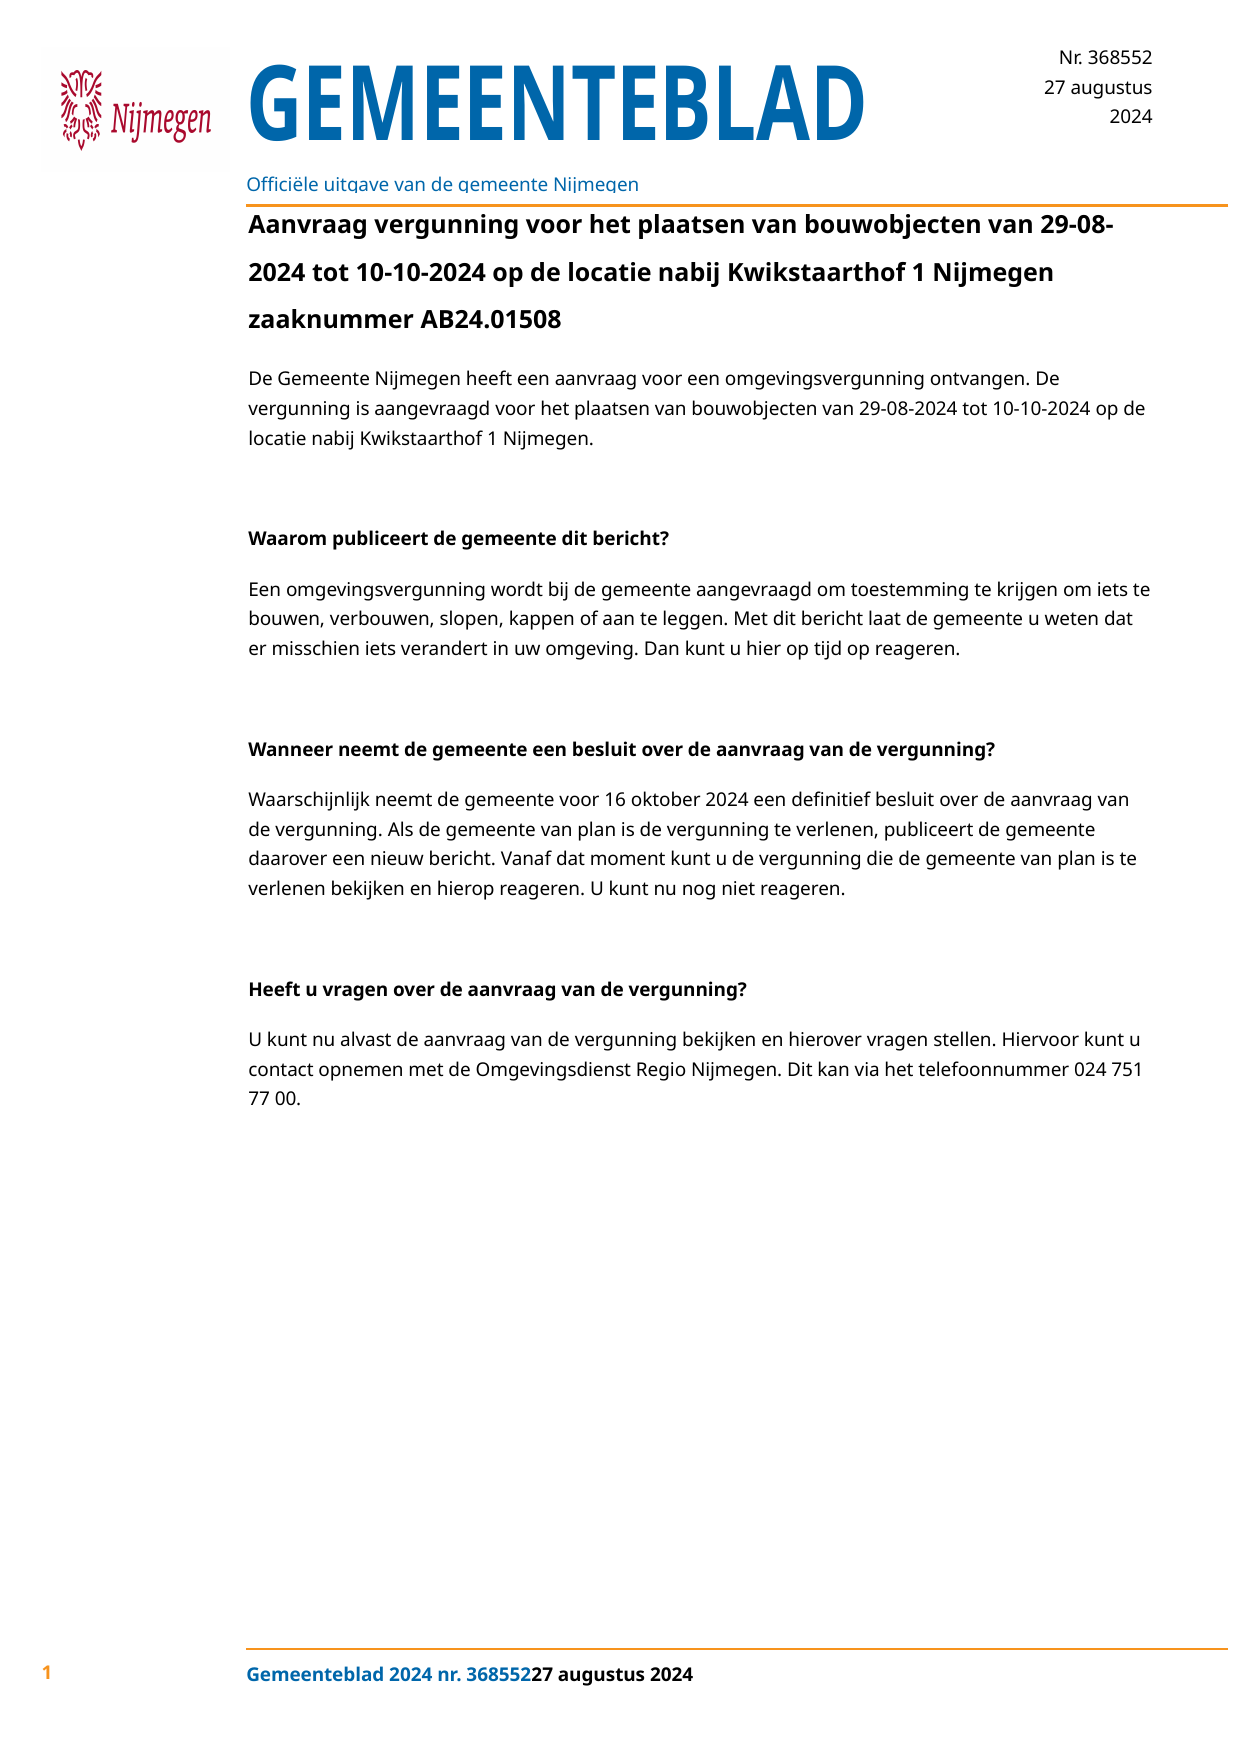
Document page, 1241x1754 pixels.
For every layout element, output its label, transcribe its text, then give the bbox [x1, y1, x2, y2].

text De Gemeente Nijmegen heeft een aanvraag voor een omgevingsvergunning ontvangen. De vergunning is aangevraagd voor het plaatsen van bouwobjecten van 29-08-2024 tot 10-10-2024 op de locatie nabij Kwikstaarthof 1 Nijmegen. [248, 366, 1152, 450]
text Wanneer neemt de gemeente een besluit over de aanvraag van de vergunning? [248, 736, 1152, 762]
text U kunt nu alvast de aanvraag van de vergunning bekijken en hierover vragen stellen. Hiervoor kunt u contact opnemen met de Omgevingsdienst Regio Nijmegen. Dit kan via het telefoonnummer 024 751 77 00. [248, 1026, 1152, 1111]
text Heeft u vragen over de aanvraag van de vergunning? [248, 976, 1152, 1002]
text Een omgevingsvergunning wordt bij de gemeente aangevraagd om toestemming te krijgen om iets te bouwen, verbouwen, slopen, kappen of aan te leggen. Met dit bericht laat de gemeente u weten dat er misschien iets verandert in uw omgeving. Dan kunt u hier op tijd op reageren. [248, 576, 1152, 661]
text Waarschijnlijk neemt de gemeente voor 16 oktober 2024 een definitief besluit over de aanvraag van de vergunning. Als de gemeente van plan is de vergunning te verlenen, publiceert de gemeente daarover een nieuw bericht. Vanaf dat moment kunt u de vergunning die de gemeente van plan is te verlenen bekijken en hierop reageren. U kunt nu nog niet reageren. [248, 786, 1152, 901]
text Aanvraag vergunning voor het plaatsen van bouwobjecten van 29-08-2024 tot 10-10-2024 op de locatie nabij Kwikstaarthof 1 Nijmegen zaaknummer AB24.01508 [248, 207, 1152, 336]
picture [41, 47, 231, 172]
text Waarom publiceert de gemeente dit bericht? [248, 526, 1152, 551]
